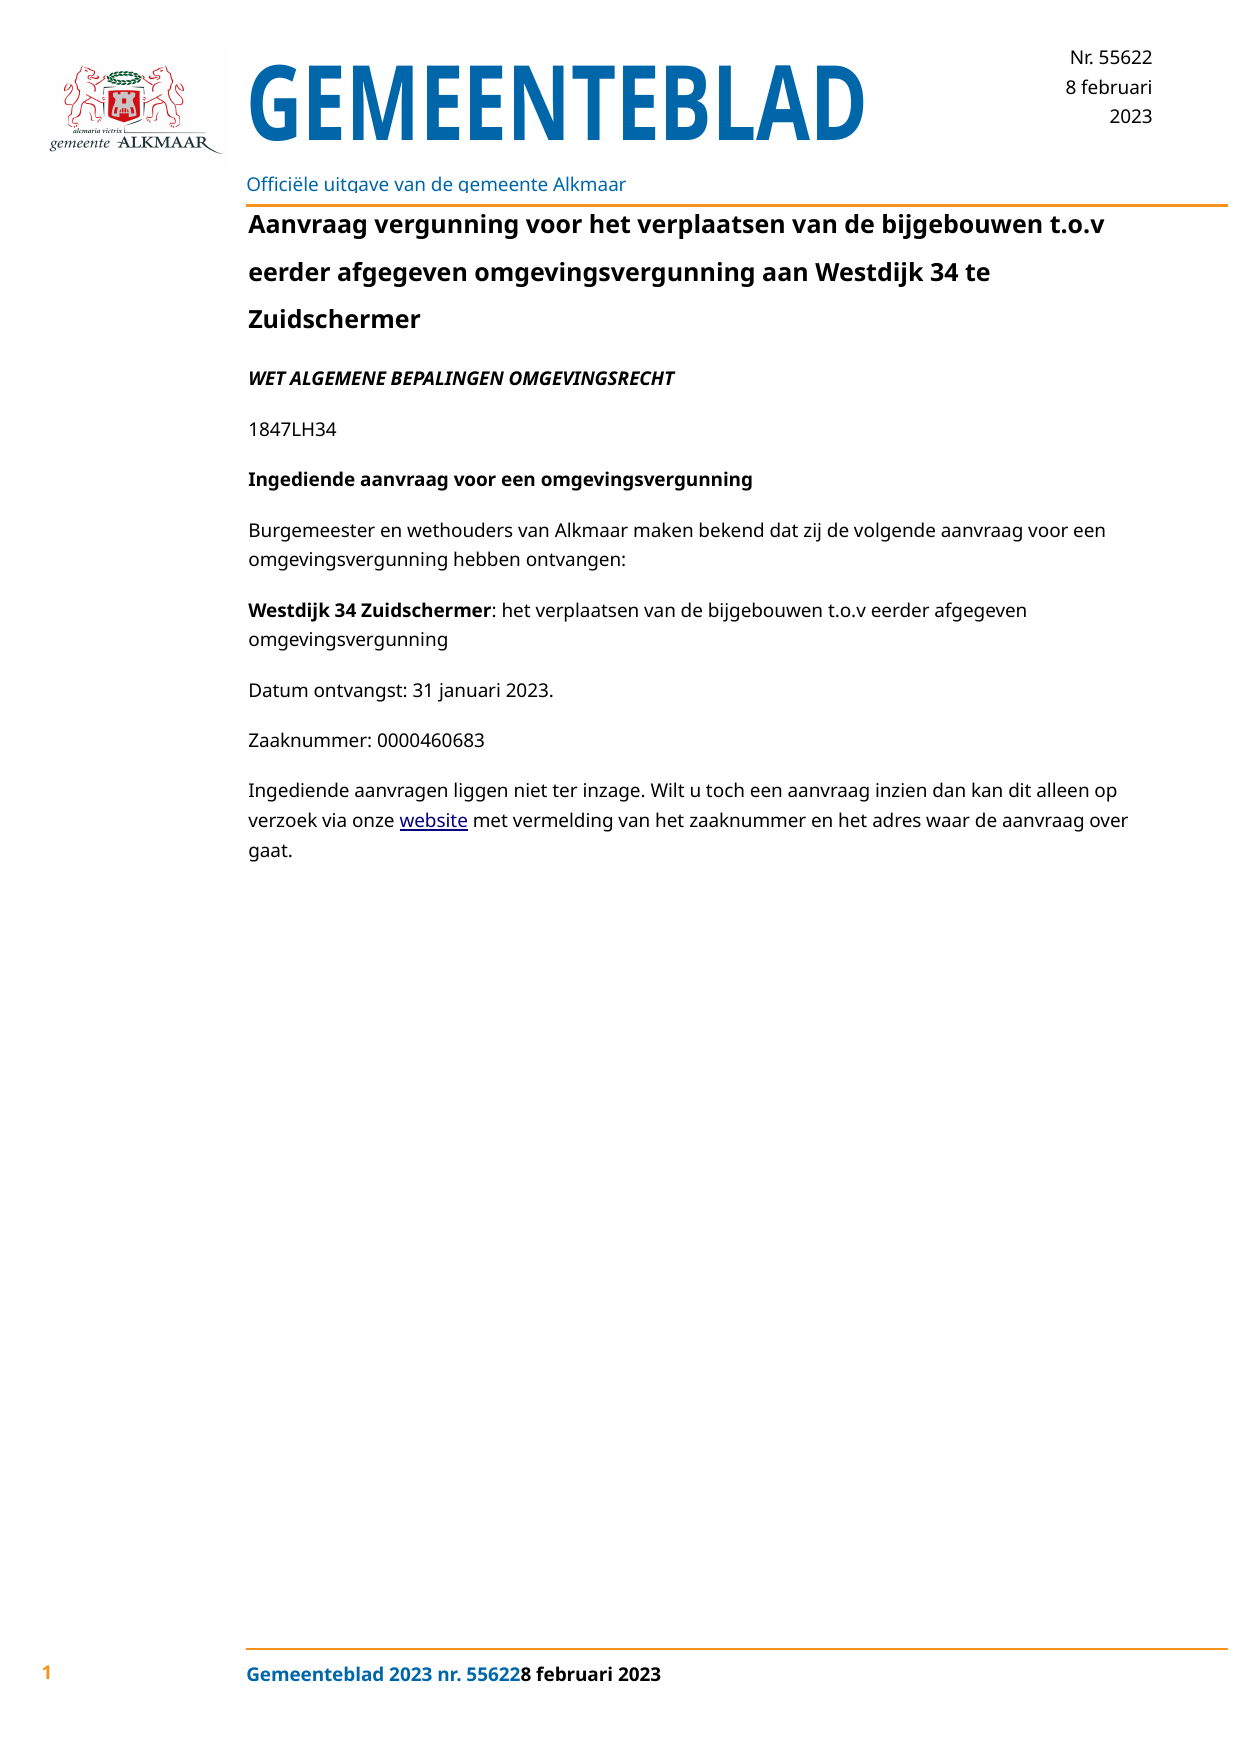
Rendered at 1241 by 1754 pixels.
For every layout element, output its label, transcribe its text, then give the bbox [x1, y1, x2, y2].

picture [41, 47, 231, 172]
text Burgemeester en wethouders van Alkmaar maken bekend dat zij de volgende aanvraag voor een omgevingsvergunning hebben ontvangen: [248, 517, 1152, 572]
text 1847LH34 [248, 416, 1152, 442]
text WET ALGEMENE BEPALINGEN OMGEVINGSRECHT [248, 366, 1152, 391]
text Zaaknummer: 0000460683 [248, 727, 1152, 753]
text Westdijk 34 Zuidschermer: het verplaatsen van de bijgebouwen t.o.v eerder afgegeven omgevingsvergunning [248, 597, 1152, 652]
text Ingediende aanvragen liggen niet ter inzage. Wilt u toch een aanvraag inzien dan kan dit alleen op verzoek via onze website met vermelding van het zaaknummer en het adres waar de aanvraag over gaat. [248, 778, 1152, 862]
text Ingediende aanvraag voor een omgevingsvergunning [248, 466, 1152, 492]
text Aanvraag vergunning voor het verplaatsen van de bijgebouwen t.o.v eerder afgegeven omgevingsvergunning aan Westdijk 34 te Zuidschermer [248, 207, 1152, 336]
text Datum ontvangst: 31 januari 2023. [248, 677, 1152, 702]
